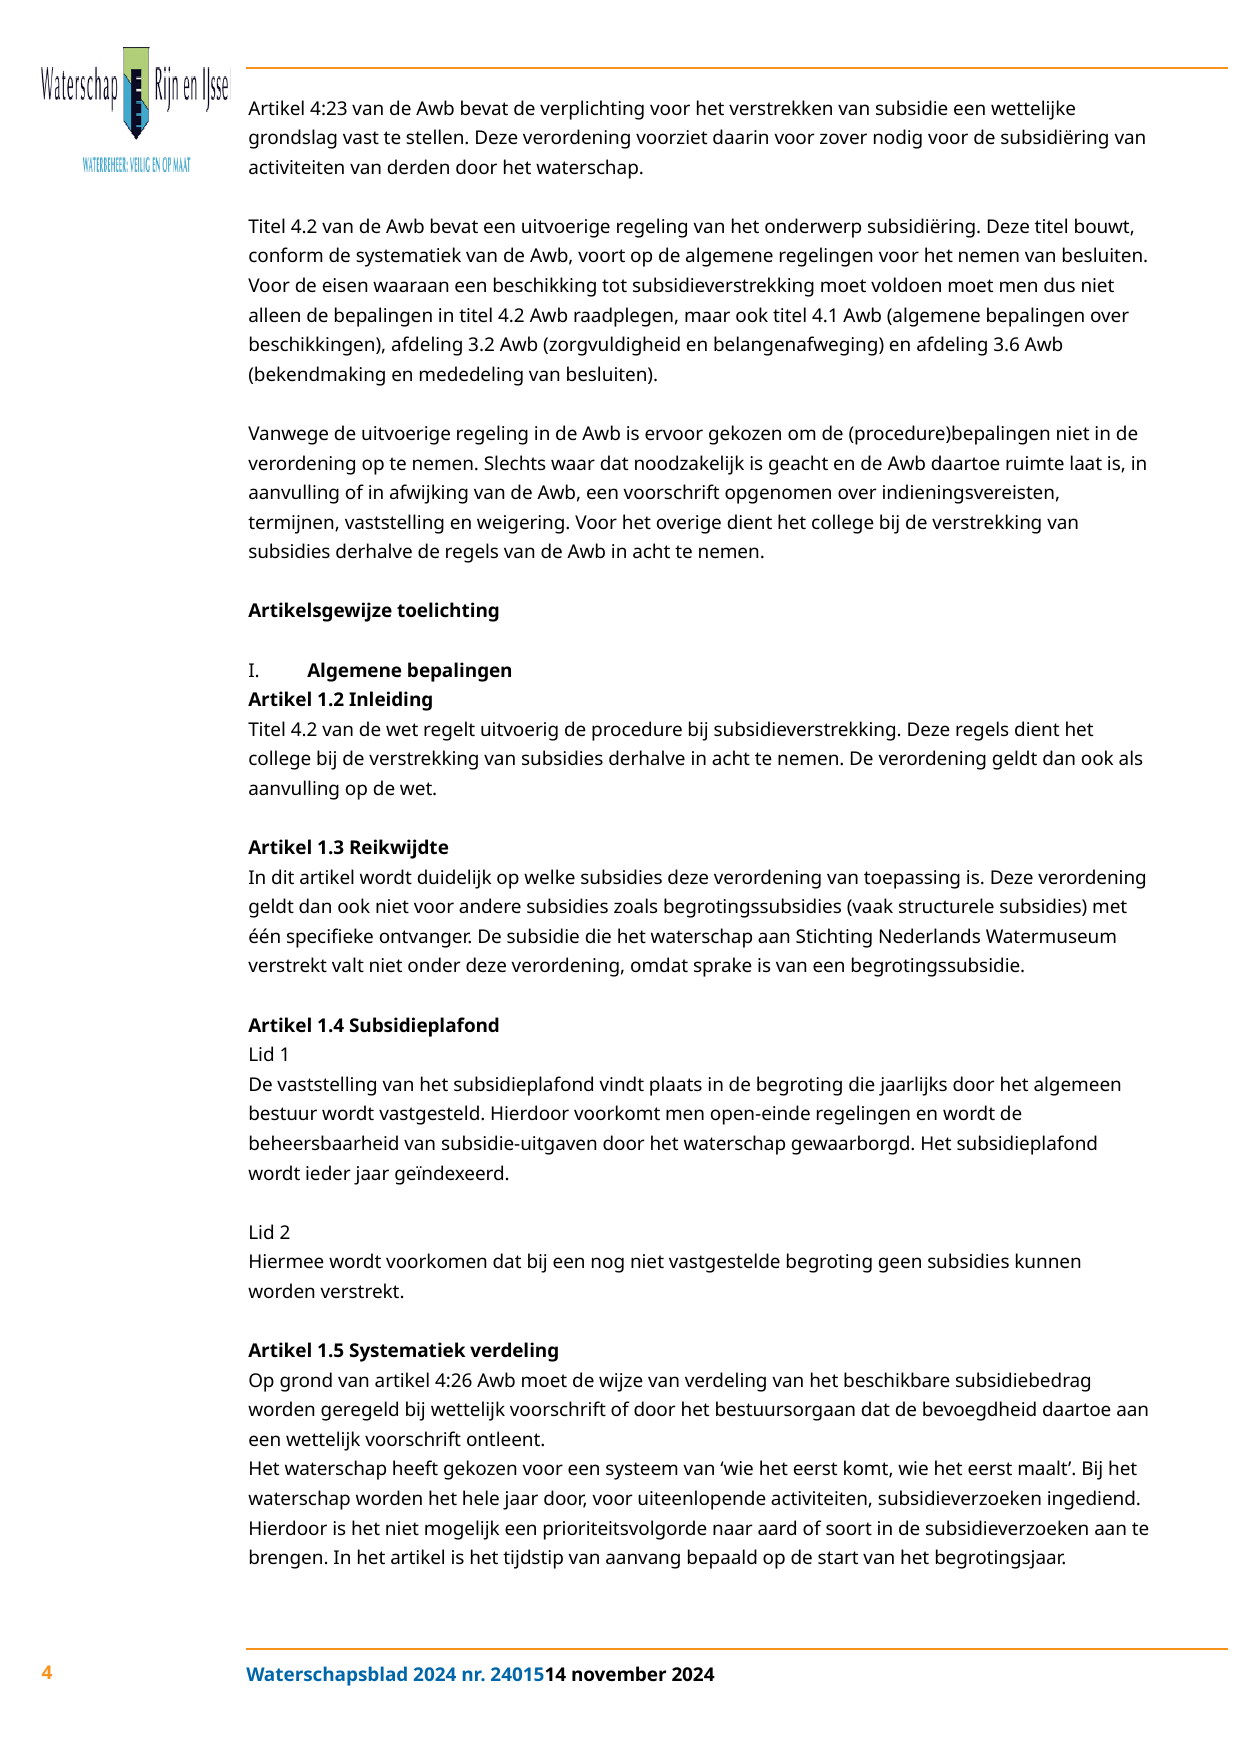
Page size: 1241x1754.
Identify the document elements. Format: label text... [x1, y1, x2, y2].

text Artikel 1.2 Inleiding [248, 686, 1152, 712]
text Vanwege de uitvoerige regeling in de Awb is ervoor gekozen om de (procedure)bepalingen niet in de verordening op te nemen. Slechts waar dat noodzakelijk is geacht en de Awb daartoe ruimte laat is, in aanvulling of in afwijking van de Awb, een voorschrift opgenomen over indieningsvereisten, termijnen, vaststelling en weigering. Voor het overige dient het college bij de verstrekking van subsidies derhalve de regels van de Awb in acht te nemen. [248, 420, 1152, 564]
text Artikel 1.5 Systematiek verdeling [248, 1337, 1152, 1363]
text In dit artikel wordt duidelijk op welke subsidies deze verordening van toepassing is. Deze verordening geldt dan ook niet voor andere subsidies zoals begrotingssubsidies (vaak structurele subsidies) met één specifieke ontvanger. De subsidie die het waterschap aan Stichting Nederlands Watermuseum verstrekt valt niet onder deze verordening, omdat sprake is van een begrotingssubsidie. [248, 864, 1152, 978]
text Artikel 1.4 Subsidieplafond [248, 1012, 1152, 1038]
text Het waterschap heeft gekozen voor een systeem van ‘wie het eerst komt, wie het eerst maalt’. Bij het waterschap worden het hele jaar door, voor uiteenlopende activiteiten, subsidieverzoeken ingediend. Hierdoor is het niet mogelijk een prioriteitsvolgorde naar aard of soort in de subsidieverzoeken aan te brengen. In het artikel is het tijdstip van aanvang bepaald op de start van het begrotingsjaar. [248, 1456, 1152, 1570]
text Artikelsgewijze toelichting [248, 598, 1152, 623]
text De vaststelling van het subsidieplafond vindt plaats in de begroting die jaarlijks door het algemeen bestuur wordt vastgesteld. Hierdoor voorkomt men open-einde regelingen en wordt de beheersbaarheid van subsidie-uitgaven door het waterschap gewaarborgd. Het subsidieplafond wordt ieder jaar geïndexeerd. [248, 1071, 1152, 1186]
text Op grond van artikel 4:26 Awb moet de wijze van verdeling van het beschikbare subsidiebedrag worden geregeld bij wettelijk voorschrift of door het bestuursorgaan dat de bevoegdheid daartoe aan een wettelijk voorschrift ontleent. [248, 1367, 1152, 1452]
text Lid 1 [248, 1041, 1152, 1067]
text Titel 4.2 van de Awb bevat een uitvoerige regeling van het onderwerp subsidiëring. Deze titel bouwt, conform de systematiek van de Awb, voort op de algemene regelingen voor het nemen van besluiten. Voor de eisen waaraan een beschikking tot subsidieverstrekking moet voldoen moet men dus niet alleen de bepalingen in titel 4.2 Awb raadplegen, maar ook titel 4.1 Awb (algemene bepalingen over beschikkingen), afdeling 3.2 Awb (zorgvuldigheid en belangenafweging) en afdeling 3.6 Awb (bekendmaking en mededeling van besluiten). [248, 213, 1152, 387]
picture [41, 47, 231, 172]
text Artikel 4:23 van de Awb bevat de verplichting voor het verstrekken van subsidie een wettelijke grondslag vast te stellen. Deze verordening voorziet daarin voor zover nodig voor de subsidiëring van activiteiten van derden door het waterschap. [248, 95, 1152, 180]
text Titel 4.2 van de wet regelt uitvoerig de procedure bij subsidieverstrekking. Deze regels dient het college bij de verstrekking van subsidies derhalve in acht te nemen. De verordening geldt dan ook als aanvulling op de wet. [248, 716, 1152, 801]
text Hiermee wordt voorkomen dat bij een nog niet vastgestelde begroting geen subsidies kunnen worden verstrekt. [248, 1248, 1152, 1304]
text Lid 2 [248, 1219, 1152, 1245]
text Artikel 1.3 Reikwijdte [248, 834, 1152, 860]
list Algemene bepalingen [248, 657, 1152, 683]
